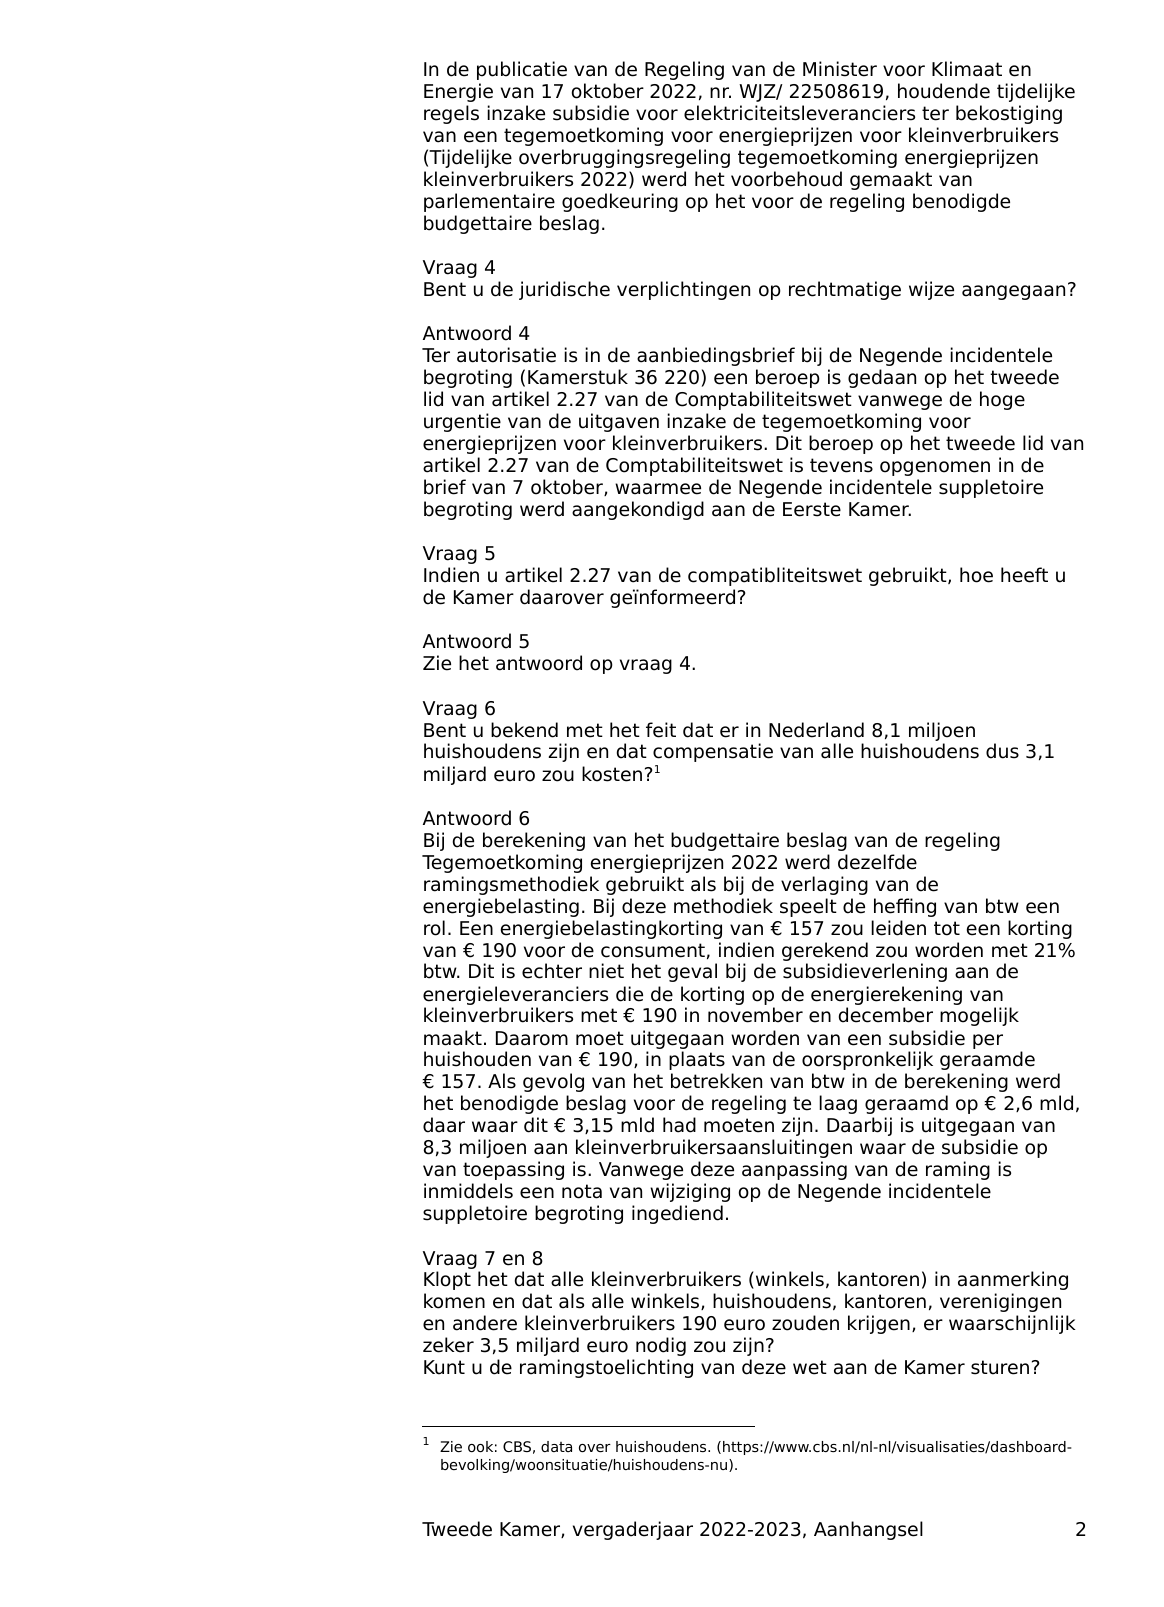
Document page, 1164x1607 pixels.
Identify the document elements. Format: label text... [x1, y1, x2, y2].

text In de publicatie van de Regeling van de Minister voor Klimaat en Energie van 17 oktober 2022, nr. WJZ/ 22508619, houdende tijdelijke regels inzake subsidie voor elektriciteitsleveranciers ter bekostiging van een tegemoetkoming voor energieprijzen voor kleinverbruikers (Tijdelijke overbruggingsregeling tegemoetkoming energieprijzen kleinverbruikers 2022) werd het voorbehoud gemaakt van parlementaire goedkeuring op het voor de regeling benodigde budgettaire beslag. [422, 59, 1087, 235]
text Indien u artikel 2.27 van de compatibliteitswet gebruikt, hoe heeft u de Kamer daarover geïnformeerd? [422, 565, 1087, 609]
text Vraag 6 [422, 697, 1087, 719]
text Zie het antwoord op vraag 4. [422, 653, 1087, 675]
text Zie ook: CBS, data over huishoudens. (https://www.cbs.nl/nl-nl/visualisaties/dashboard-bevolking/woonsituatie/huishoudens-nu). [422, 1435, 1087, 1474]
text Bij de berekening van het budgettaire beslag van de regeling Tegemoetkoming energieprijzen 2022 werd dezelfde ramingsmethodiek gebruikt als bij de verlaging van de energiebelasting. Bij deze methodiek speelt de heffing van btw een rol. Een energiebelastingkorting van € 157 zou leiden tot een korting van € 190 voor de consument, indien gerekend zou worden met 21% btw. Dit is echter niet het geval bij de subsidieverlening aan de energieleveranciers die de korting op de energierekening van kleinverbruikers met € 190 in november en december mogelijk maakt. Daarom moet uitgegaan worden van een subsidie per huishouden van € 190, in plaats van de oorspronkelijk geraamde € 157. Als gevolg van het betrekken van btw in de berekening werd het benodigde beslag voor de regeling te laag geraamd op € 2,6 mld, daar waar dit € 3,15 mld had moeten zijn. Daarbij is uitgegaan van 8,3 miljoen aan kleinverbruikersaansluitingen waar de subsidie op van toepassing is. Vanwege deze aanpassing van de raming is inmiddels een nota van wijziging op de Negende incidentele suppletoire begroting ingediend. [422, 829, 1087, 1225]
text Antwoord 6 [422, 808, 1087, 829]
text Ter autorisatie is in de aanbiedingsbrief bij de Negende incidentele begroting (Kamerstuk 36 220) een beroep is gedaan op het tweede lid van artikel 2.27 van de Comptabiliteitswet vanwege de hoge urgentie van de uitgaven inzake de tegemoetkoming voor energieprijzen voor kleinverbruikers. Dit beroep op het tweede lid van artikel 2.27 van de Comptabiliteitswet is tevens opgenomen in de brief van 7 oktober, waarmee de Negende incidentele suppletoire begroting werd aangekondigd aan de Eerste Kamer. [422, 345, 1087, 521]
text Bent u bekend met het feit dat er in Nederland 8,1 miljoen huishoudens zijn en dat compensatie van alle huishoudens dus 3,1 miljard euro zou kosten? [422, 719, 1087, 785]
text Klopt het dat alle kleinverbruikers (winkels, kantoren) in aanmerking komen en dat als alle winkels, huishoudens, kantoren, verenigingen en andere kleinverbruikers 190 euro zouden krijgen, er waarschijnlijk zeker 3,5 miljard euro nodig zou zijn? [422, 1269, 1087, 1357]
text Antwoord 5 [422, 631, 1087, 653]
text Vraag 4 [422, 257, 1087, 279]
text Bent u de juridische verplichtingen op rechtmatige wijze aangegaan? [422, 279, 1087, 301]
text Antwoord 4 [422, 323, 1087, 345]
text Vraag 7 en 8 [422, 1247, 1087, 1269]
text Vraag 5 [422, 543, 1087, 565]
text Kunt u de ramingstoelichting van deze wet aan de Kamer sturen? [422, 1357, 1087, 1379]
